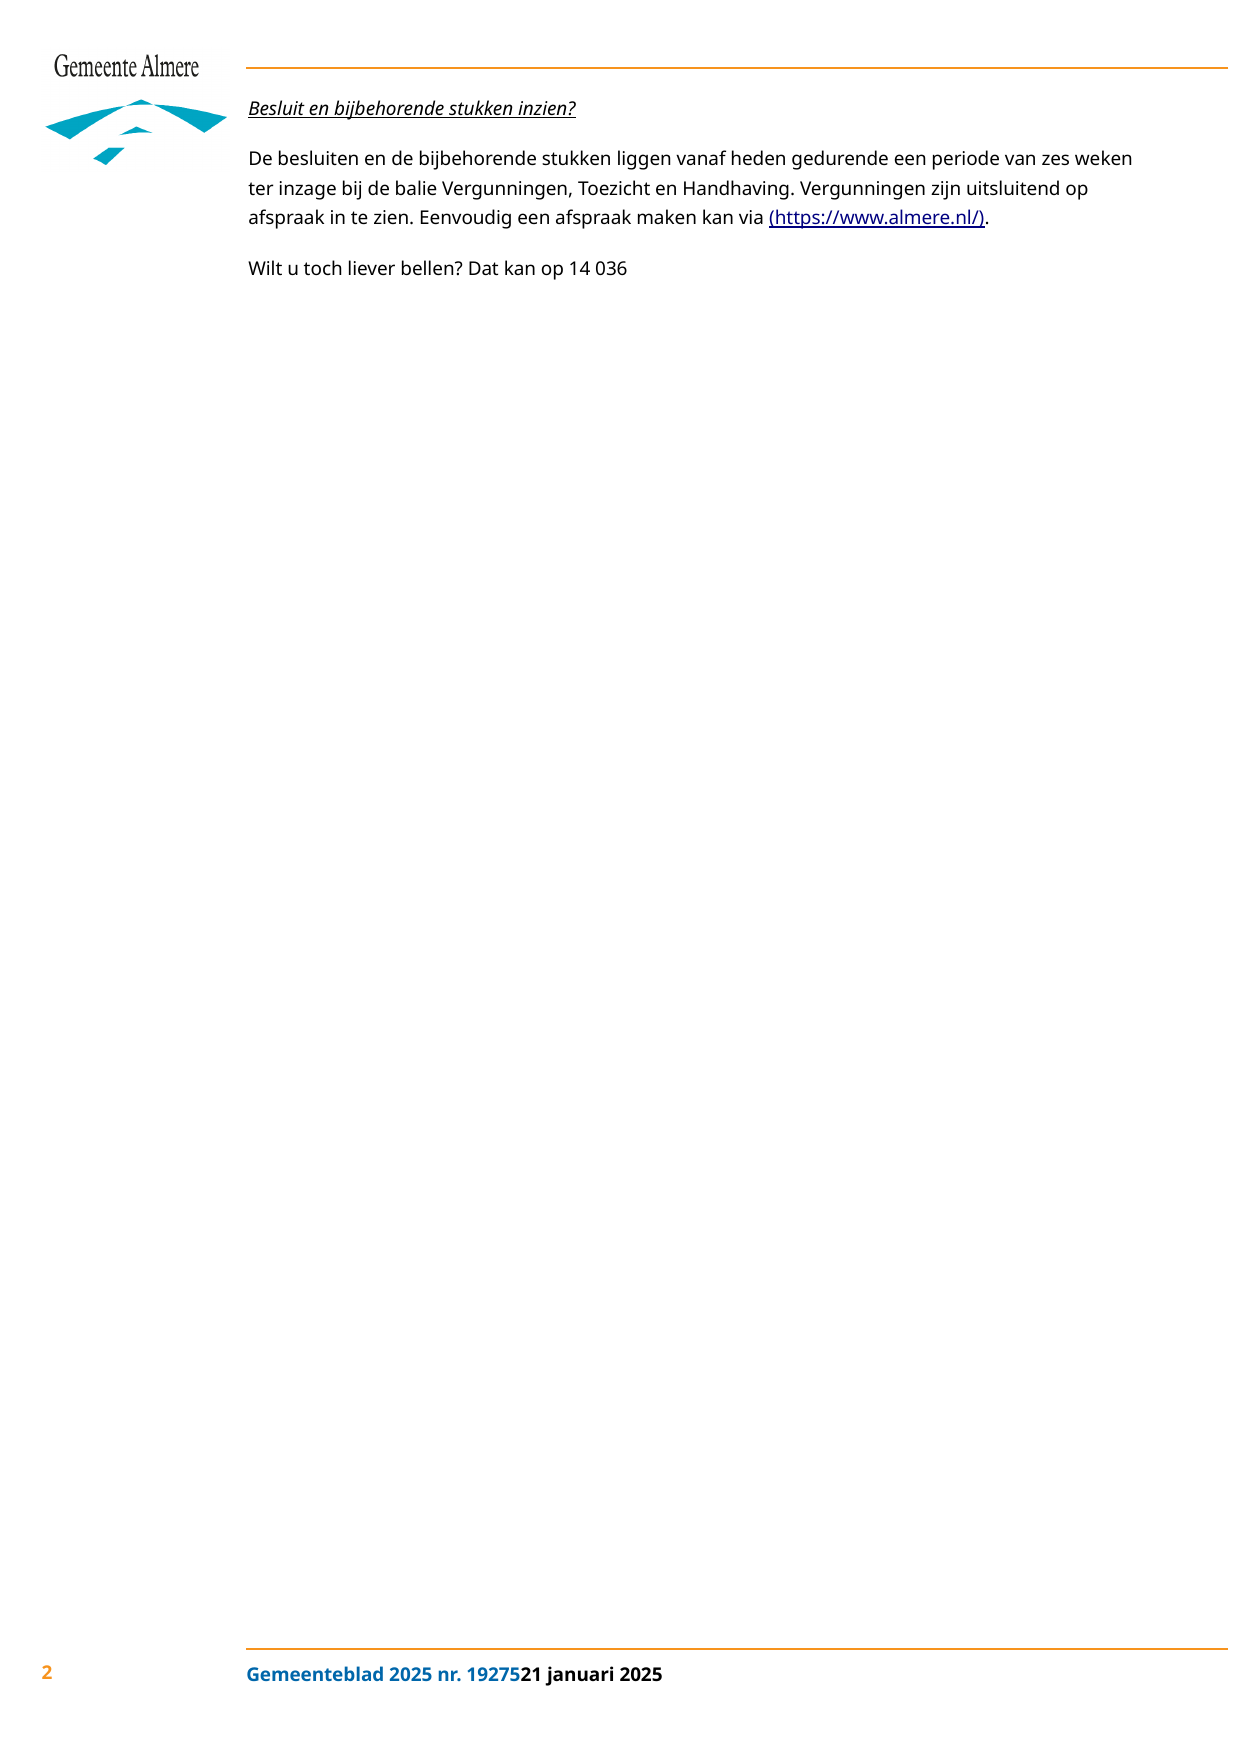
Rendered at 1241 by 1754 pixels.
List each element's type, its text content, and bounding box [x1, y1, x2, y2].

text Wilt u toch liever bellen? Dat kan op 14 036 [248, 255, 1152, 281]
text De besluiten en de bijbehorende stukken liggen vanaf heden gedurende een periode van zes weken ter inzage bij de balie Vergunningen, Toezicht en Handhaving. Vergunningen zijn uitsluitend op afspraak in te zien. Eenvoudig een afspraak maken kan via (https://www.almere.nl/). [248, 145, 1152, 230]
text Besluit en bijbehorende stukken inzien? [248, 95, 1152, 121]
picture [41, 47, 231, 172]
